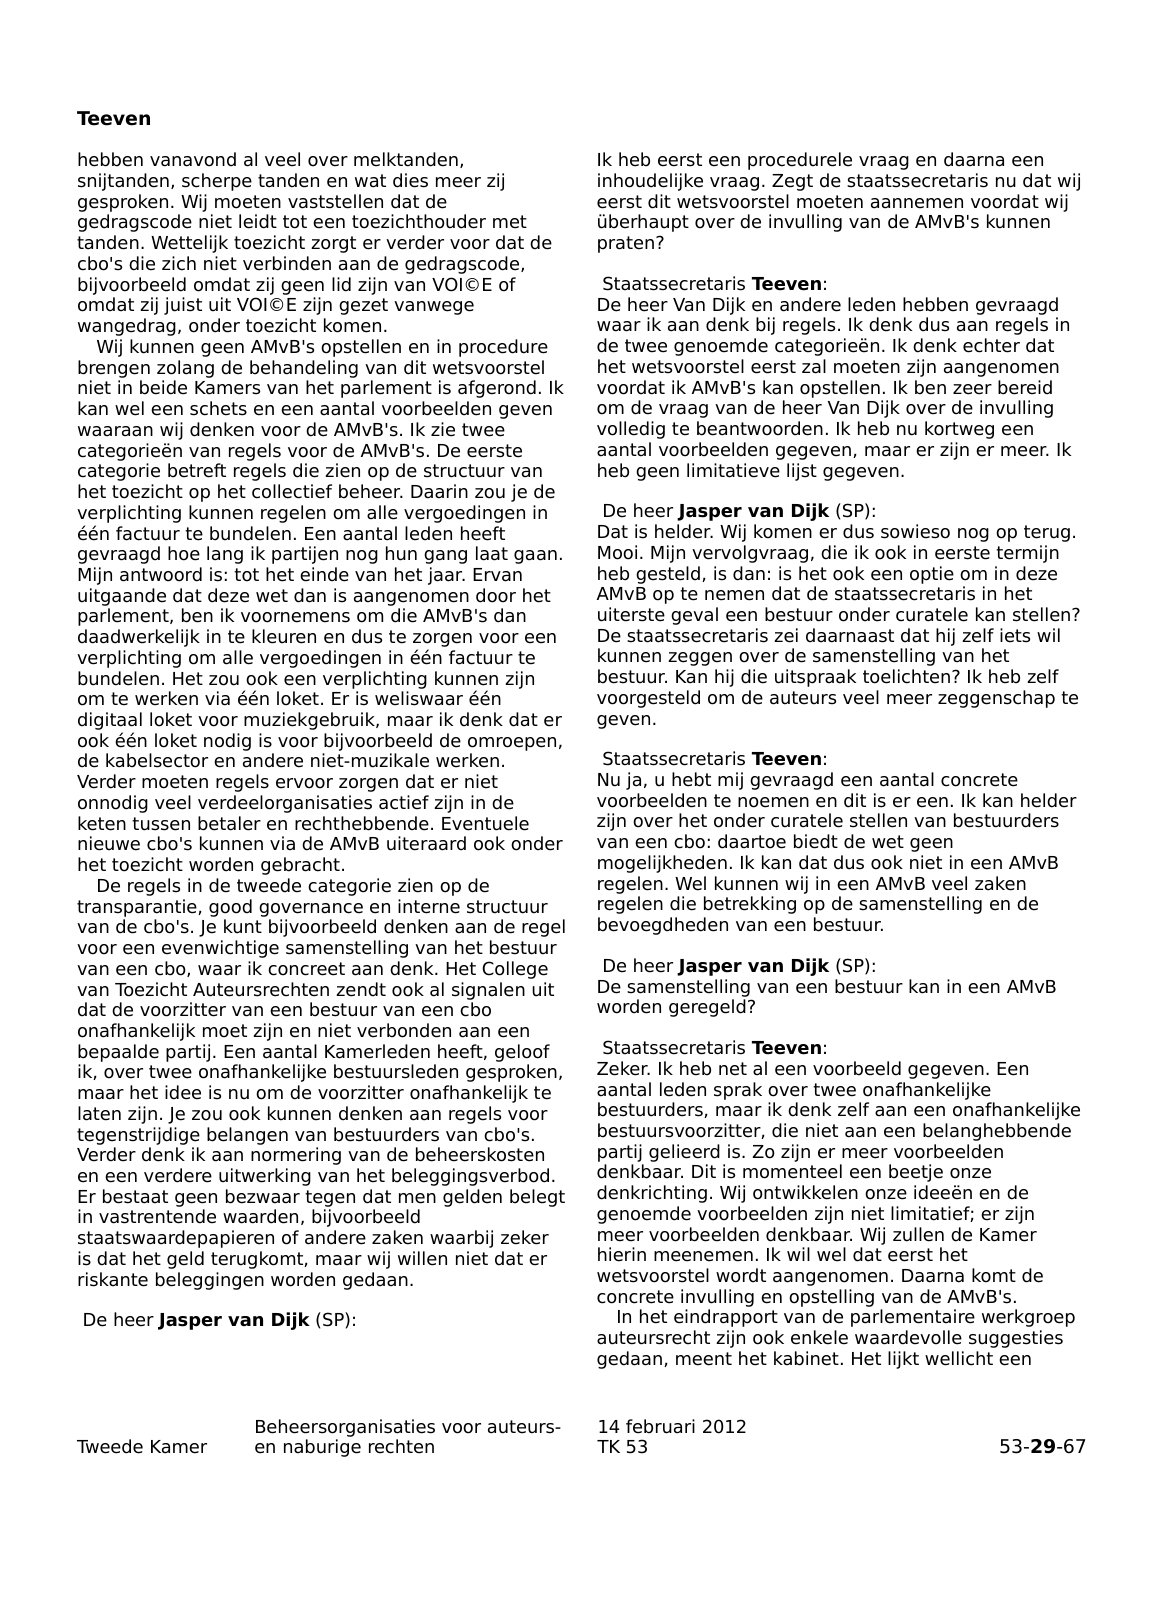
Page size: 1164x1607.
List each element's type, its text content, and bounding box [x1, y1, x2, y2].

text hebben vanavond al veel over melktanden, snijtanden, scherpe tanden en wat dies meer zij gesproken. Wij moeten vaststellen dat de gedragscode niet leidt tot een toezichthouder met tanden. Wettelijk toezicht zorgt er verder voor dat de cbo's die zich niet verbinden aan de gedragscode, bijvoorbeeld omdat zij geen lid zijn van VOI©E of omdat zij juist uit VOI©E zijn gezet vanwege wangedrag, onder toezicht komen. [77, 150, 567, 337]
text Staatssecretaris Teeven: [596, 274, 1087, 294]
text In het eindrapport van de parlementaire werkgroep auteursrecht zijn ook enkele waardevolle suggesties gedaan, meent het kabinet. Het lijkt wellicht een [596, 1307, 1087, 1369]
text De heer Van Dijk en andere leden hebben gevraagd waar ik aan denk bij regels. Ik denk dus aan regels in de twee genoemde categorieën. Ik denk echter dat het wetsvoorstel eerst zal moeten zijn aangenomen voordat ik AMvB's kan opstellen. Ik ben zeer bereid om de vraag van de heer Van Dijk over de invulling volledig te beantwoorden. Ik heb nu kortweg een aantal voorbeelden gegeven, maar er zijn er meer. Ik heb geen limitatieve lijst gegeven. [596, 294, 1087, 481]
text Dat is helder. Wij komen er dus sowieso nog op terug. Mooi. Mijn vervolgvraag, die ik ook in eerste termijn heb gesteld, is dan: is het ook een optie om in deze AMvB op te nemen dat de staatssecretaris in het uiterste geval een bestuur onder curatele kan stellen? De staatssecretaris zei daarnaast dat hij zelf iets wil kunnen zeggen over de samenstelling van het bestuur. Kan hij die uitspraak toelichten? Ik heb zelf voorgesteld om de auteurs veel meer zeggenschap te geven. [596, 522, 1087, 729]
text De samenstelling van een bestuur kan in een AMvB worden geregeld? [596, 976, 1087, 1018]
text Wij kunnen geen AMvB's opstellen en in procedure brengen zolang de behandeling van dit wetsvoorstel niet in beide Kamers van het parlement is afgerond. Ik kan wel een schets en een aantal voorbeelden geven waaraan wij denken voor de AMvB's. Ik zie twee categorieën van regels voor de AMvB's. De eerste categorie betreft regels die zien op de structuur van het toezicht op het collectief beheer. Daarin zou je de verplichting kunnen regelen om alle vergoedingen in één factuur te bundelen. Een aantal leden heeft gevraagd hoe lang ik partijen nog hun gang laat gaan. Mijn antwoord is: tot het einde van het jaar. Ervan uitgaande dat deze wet dan is aangenomen door het parlement, ben ik voornemens om die AMvB's dan daadwerkelijk in te kleuren en dus te zorgen voor een verplichting om alle vergoedingen in één factuur te bundelen. Het zou ook een verplichting kunnen zijn om te werken via één loket. Er is weliswaar één digitaal loket voor muziekgebruik, maar ik denk dat er ook één loket nodig is voor bijvoorbeeld de omroepen, de kabelsector en andere niet-muzikale werken. Verder moeten regels ervoor zorgen dat er niet onnodig veel verdeelorganisaties actief zijn in de keten tussen betaler en rechthebbende. Eventuele nieuwe cbo's kunnen via de AMvB uiteraard ook onder het toezicht worden gebracht. [77, 337, 567, 876]
text Ik heb eerst een procedurele vraag en daarna een inhoudelijke vraag. Zegt de staatssecretaris nu dat wij eerst dit wetsvoorstel moeten aannemen voordat wij überhaupt over de invulling van de AMvB's kunnen praten? [596, 150, 1087, 254]
text Staatssecretaris Teeven: [596, 1038, 1087, 1059]
text De regels in de tweede categorie zien op de transparantie, good governance en interne structuur van de cbo's. Je kunt bijvoorbeeld denken aan de regel voor een evenwichtige samenstelling van het bestuur van een cbo, waar ik concreet aan denk. Het College van Toezicht Auteursrechten zendt ook al signalen uit dat de voorzitter van een bestuur van een cbo onafhankelijk moet zijn en niet verbonden aan een bepaalde partij. Een aantal Kamerleden heeft, geloof ik, over twee onafhankelijke bestuursleden gesproken, maar het idee is nu om de voorzitter onafhankelijk te laten zijn. Je zou ook kunnen denken aan regels voor tegenstrijdige belangen van bestuurders van cbo's. Verder denk ik aan normering van de beheerskosten en een verdere uitwerking van het beleggingsverbod. Er bestaat geen bezwaar tegen dat men gelden belegt in vastrentende waarden, bijvoorbeeld staatswaardepapieren of andere zaken waarbij zeker is dat het geld terugkomt, maar wij willen niet dat er riskante beleggingen worden gedaan. [77, 876, 567, 1290]
text De heer Jasper van Dijk (SP): [596, 956, 1087, 976]
text Zeker. Ik heb net al een voorbeeld gegeven. Een aantal leden sprak over twee onafhankelijke bestuurders, maar ik denk zelf aan een onafhankelijke bestuursvoorzitter, die niet aan een belanghebbende partij gelieerd is. Zo zijn er meer voorbeelden denkbaar. Dit is momenteel een beetje onze denkrichting. Wij ontwikkelen onze ideeën en de genoemde voorbeelden zijn niet limitatief; er zijn meer voorbeelden denkbaar. Wij zullen de Kamer hierin meenemen. Ik wil wel dat eerst het wetsvoorstel wordt aangenomen. Daarna komt de concrete invulling en opstelling van de AMvB's. [596, 1059, 1087, 1307]
text De heer Jasper van Dijk (SP): [77, 1310, 567, 1331]
text Staatssecretaris Teeven: [596, 749, 1087, 770]
text Nu ja, u hebt mij gevraagd een aantal concrete voorbeelden te noemen en dit is er een. Ik kan helder zijn over het onder curatele stellen van bestuurders van een cbo: daartoe biedt de wet geen mogelijkheden. Ik kan dat dus ook niet in een AMvB regelen. Wel kunnen wij in een AMvB veel zaken regelen die betrekking op de samenstelling en de bevoegdheden van een bestuur. [596, 770, 1087, 936]
text De heer Jasper van Dijk (SP): [596, 501, 1087, 522]
